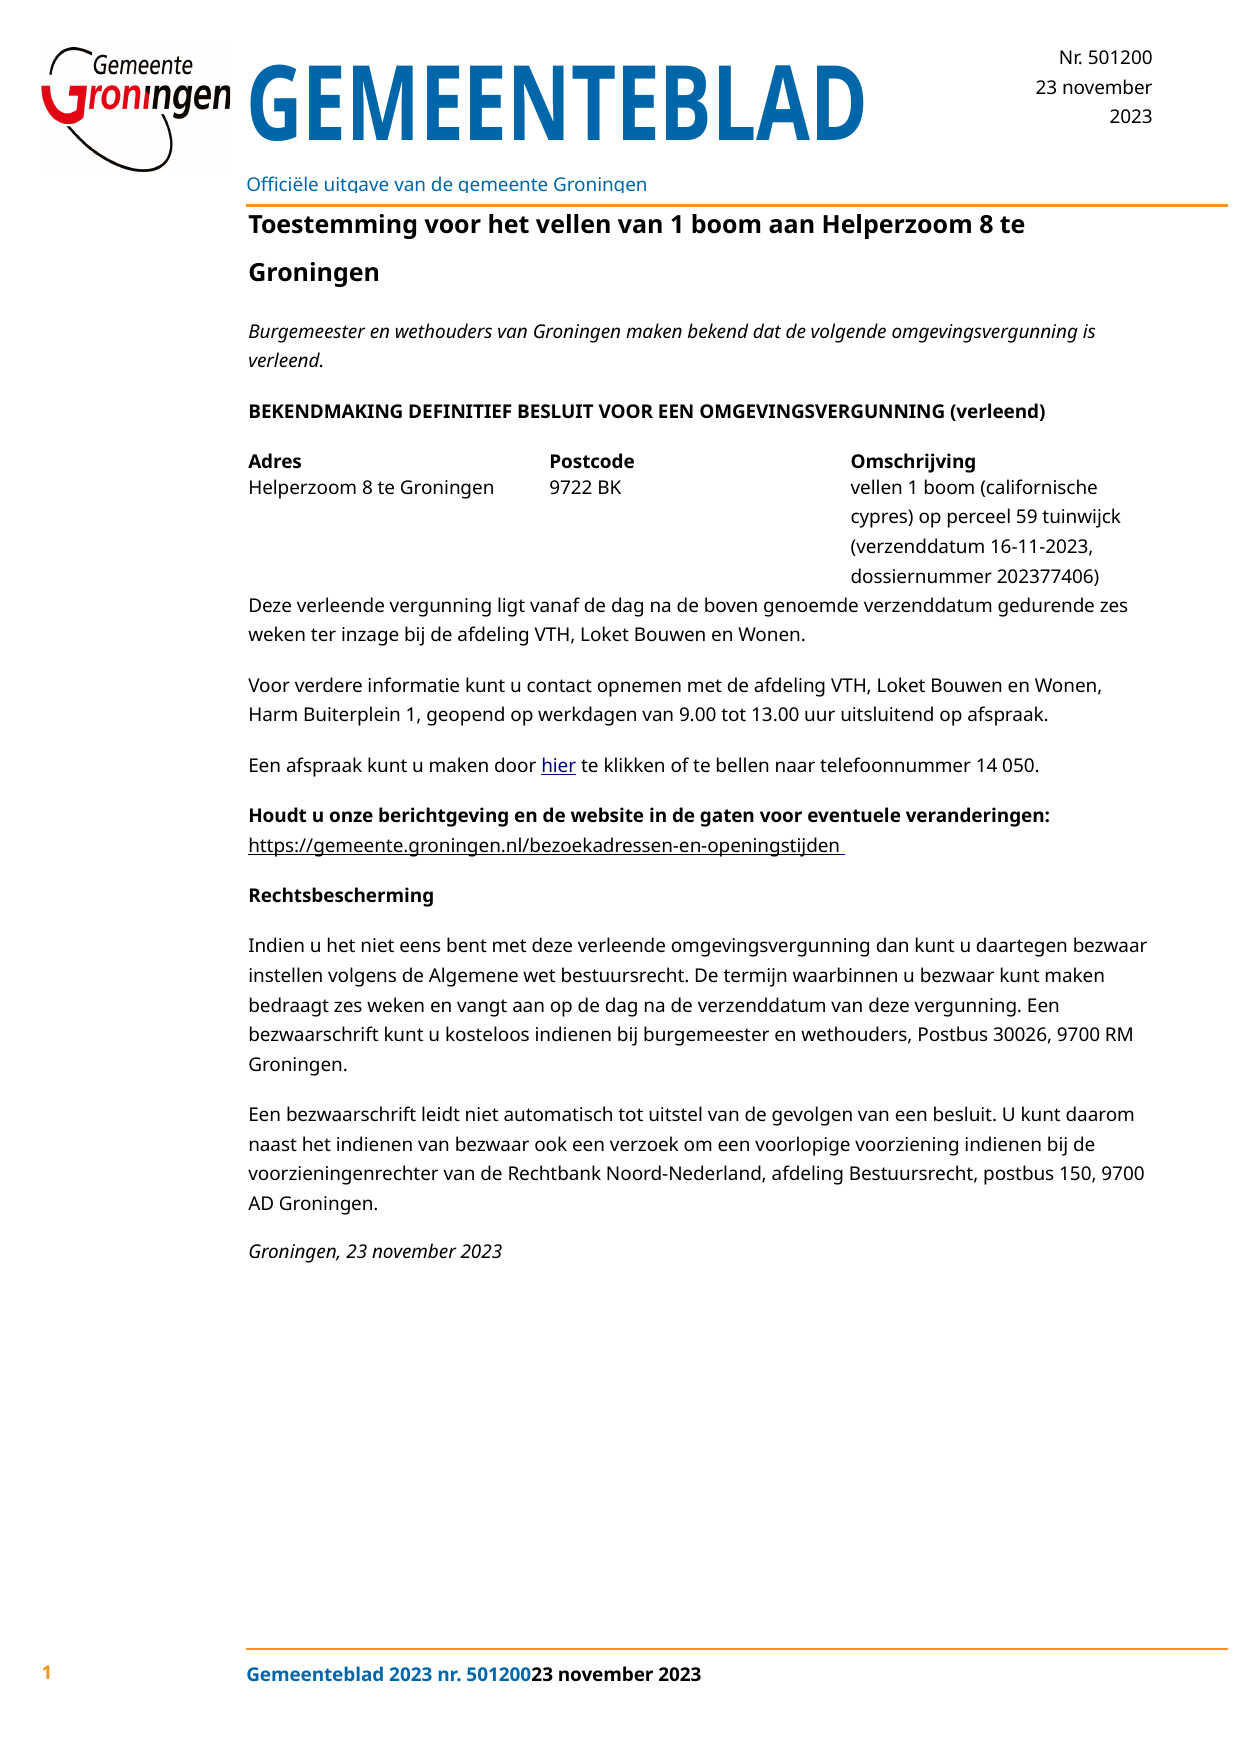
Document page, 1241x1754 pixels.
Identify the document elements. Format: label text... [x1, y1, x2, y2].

text BEKENDMAKING DEFINITIEF BESLUIT VOOR EEN OMGEVINGSVERGUNNING (verleend) [248, 398, 1152, 424]
text Rechtsbescherming [248, 882, 1152, 908]
text Deze verleende vergunning ligt vanaf de dag na de boven genoemde verzenddatum gedurende zes weken ter inzage bij de afdeling VTH, Loket Bouwen en Wonen. [248, 592, 1152, 647]
text Burgemeester en wethouders van Groningen maken bekend dat de volgende omgevingsvergunning is verleend. [248, 318, 1152, 373]
table_header Adres [248, 449, 549, 474]
text Voor verdere informatie kunt u contact opnemen met de afdeling VTH, Loket Bouwen en Wonen, Harm Buiterplein 1, geopend op werkdagen van 9.00 tot 13.00 uur uitsluitend op afspraak. [248, 672, 1152, 727]
text Indien u het niet eens bent met deze verleende omgevingsvergunning dan kunt u daartegen bezwaar instellen volgens de Algemene wet bestuursrecht. De termijn waarbinnen u bezwaar kunt maken bedraagt zes weken en vangt aan op de dag na de verzenddatum van deze vergunning. Een bezwaarschrift kunt u kosteloos indienen bij burgemeester en wethouders, Postbus 30026, 9700 RM Groningen. [248, 933, 1152, 1077]
table_header Postcode [549, 449, 850, 474]
text Houdt u onze berichtgeving en de website in de gaten voor eventuele veranderingen: https://gemeente.groningen.nl/bezoekadressen-en-openingstijden [248, 802, 1152, 858]
text Een bezwaarschrift leidt niet automatisch tot uitstel van de gevolgen van een besluit. U kunt daarom naast het indienen van bezwaar ook een verzoek om een voorlopige voorziening indienen bij de voorzieningenrechter van de Rechtbank Noord-Nederland, afdeling Bestuursrecht, postbus 150, 9700 AD Groningen. [248, 1101, 1152, 1216]
picture [41, 47, 231, 172]
text Een afspraak kunt u maken door hier te klikken of te bellen naar telefoonnummer 14 050. [248, 752, 1152, 778]
text Toestemming voor het vellen van 1 boom aan Helperzoom 8 te Groningen [248, 207, 1152, 288]
table_header Omschrijving [850, 449, 1152, 474]
table_cell 9722 BK [549, 474, 850, 589]
table_cell Helperzoom 8 te Groningen [248, 474, 549, 589]
table_cell vellen 1 boom (californische cypres) op perceel 59 tuinwijck (verzenddatum 16-11-2023, dossiernummer 202377406) [850, 474, 1152, 589]
text Groningen, 23 november 2023 [248, 1238, 1152, 1264]
